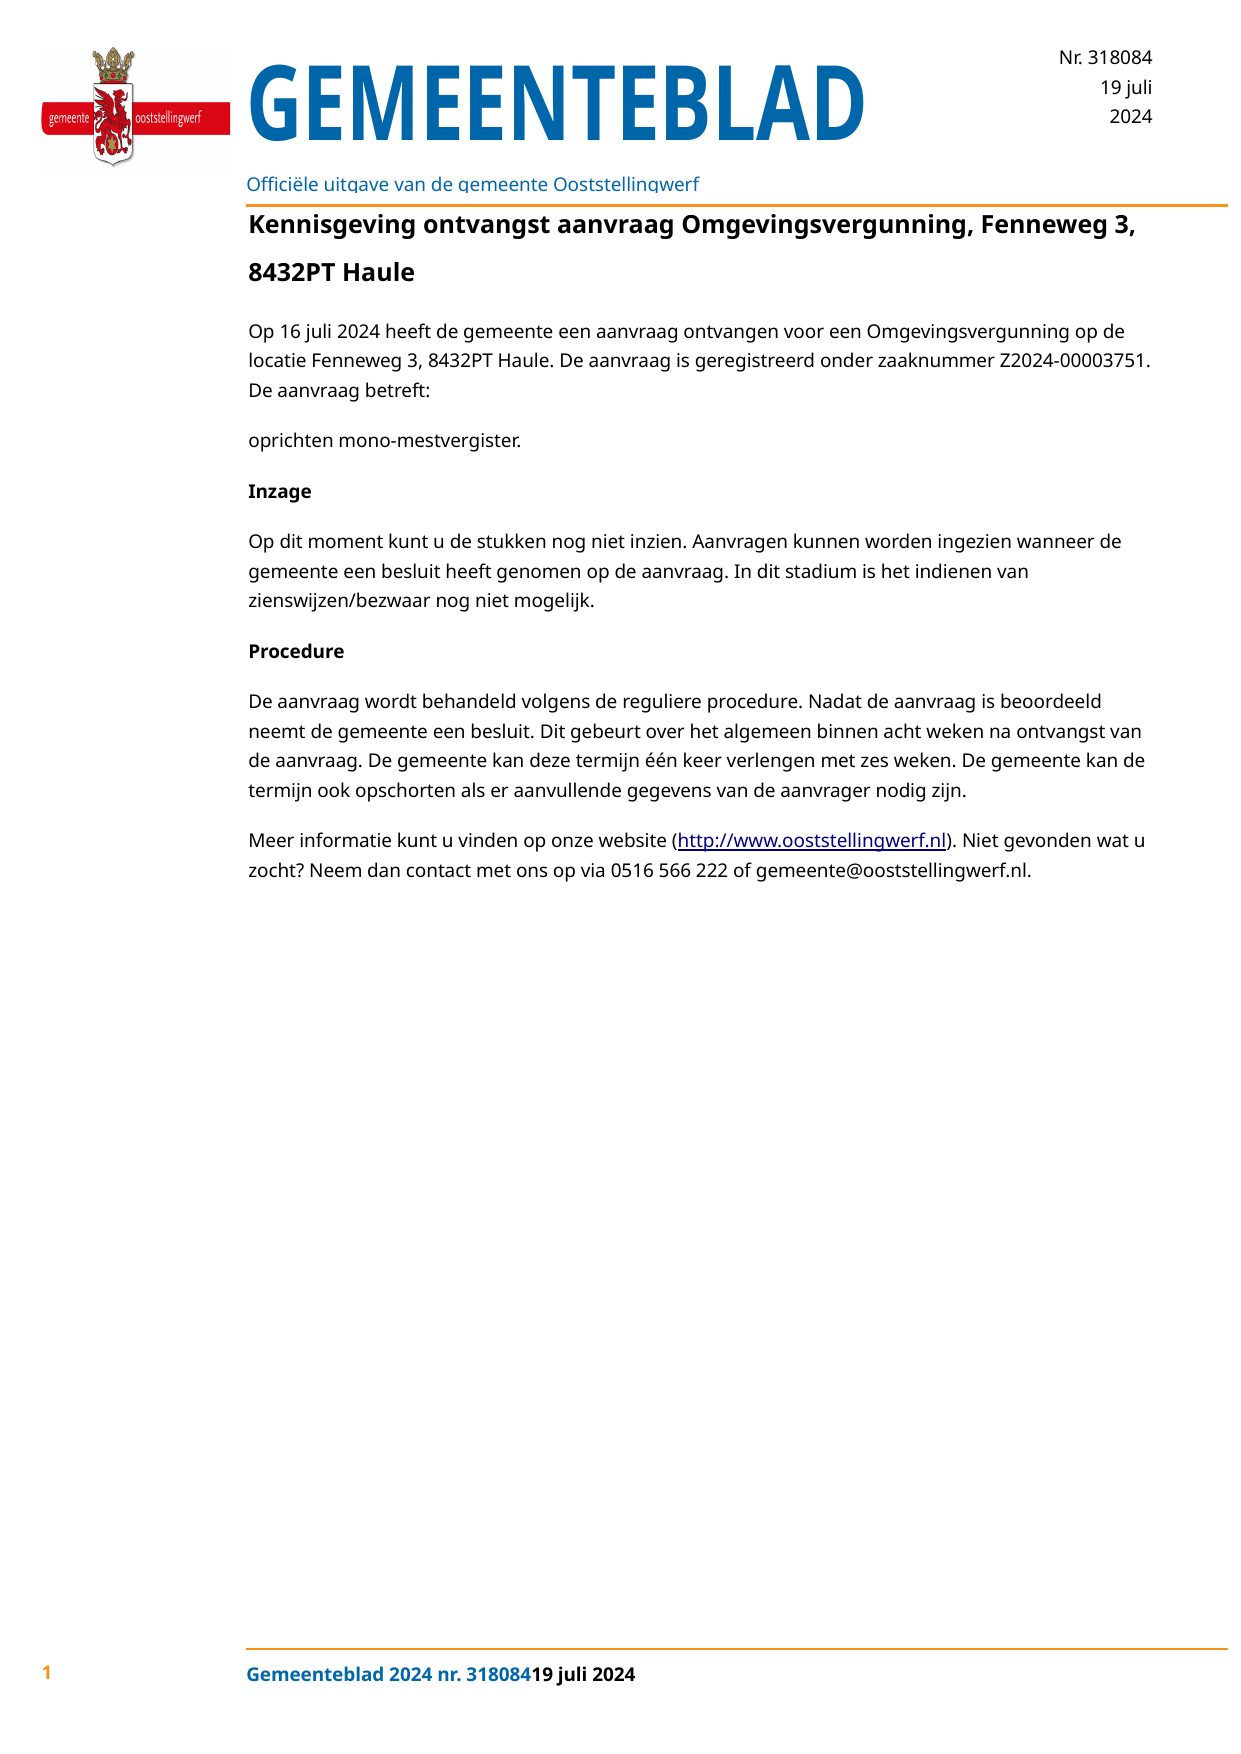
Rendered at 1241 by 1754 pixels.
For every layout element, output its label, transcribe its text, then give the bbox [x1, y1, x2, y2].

text Op 16 juli 2024 heeft de gemeente een aanvraag ontvangen voor een Omgevingsvergunning op de locatie Fenneweg 3, 8432PT Haule. De aanvraag is geregistreerd onder zaaknummer Z2024-00003751. De aanvraag betreft: [248, 318, 1152, 403]
picture [41, 47, 231, 172]
text Meer informatie kunt u vinden op onze website (http://www.ooststellingwerf.nl). Niet gevonden wat u zocht? Neem dan contact met ons op via 0516 566 222 of gemeente@ooststellingwerf.nl. [248, 827, 1152, 883]
text Kennisgeving ontvangst aanvraag Omgevingsvergunning, Fenneweg 3, 8432PT Haule [248, 207, 1152, 288]
text De aanvraag wordt behandeld volgens de reguliere procedure. Nadat de aanvraag is beoordeeld neemt de gemeente een besluit. Dit gebeurt over het algemeen binnen acht weken na ontvangst van de aanvraag. De gemeente kan deze termijn één keer verlengen met zes weken. De gemeente kan de termijn ook opschorten als er aanvullende gegevens van de aanvrager nodig zijn. [248, 688, 1152, 803]
text oprichten mono-mestvergister. [248, 427, 1152, 453]
text Op dit moment kunt u de stukken nog niet inzien. Aanvragen kunnen worden ingezien wanneer de gemeente een besluit heeft genomen op de aanvraag. In dit stadium is het indienen van zienswijzen/bezwaar nog niet mogelijk. [248, 528, 1152, 613]
text Procedure [248, 638, 1152, 664]
text Inzage [248, 478, 1152, 504]
